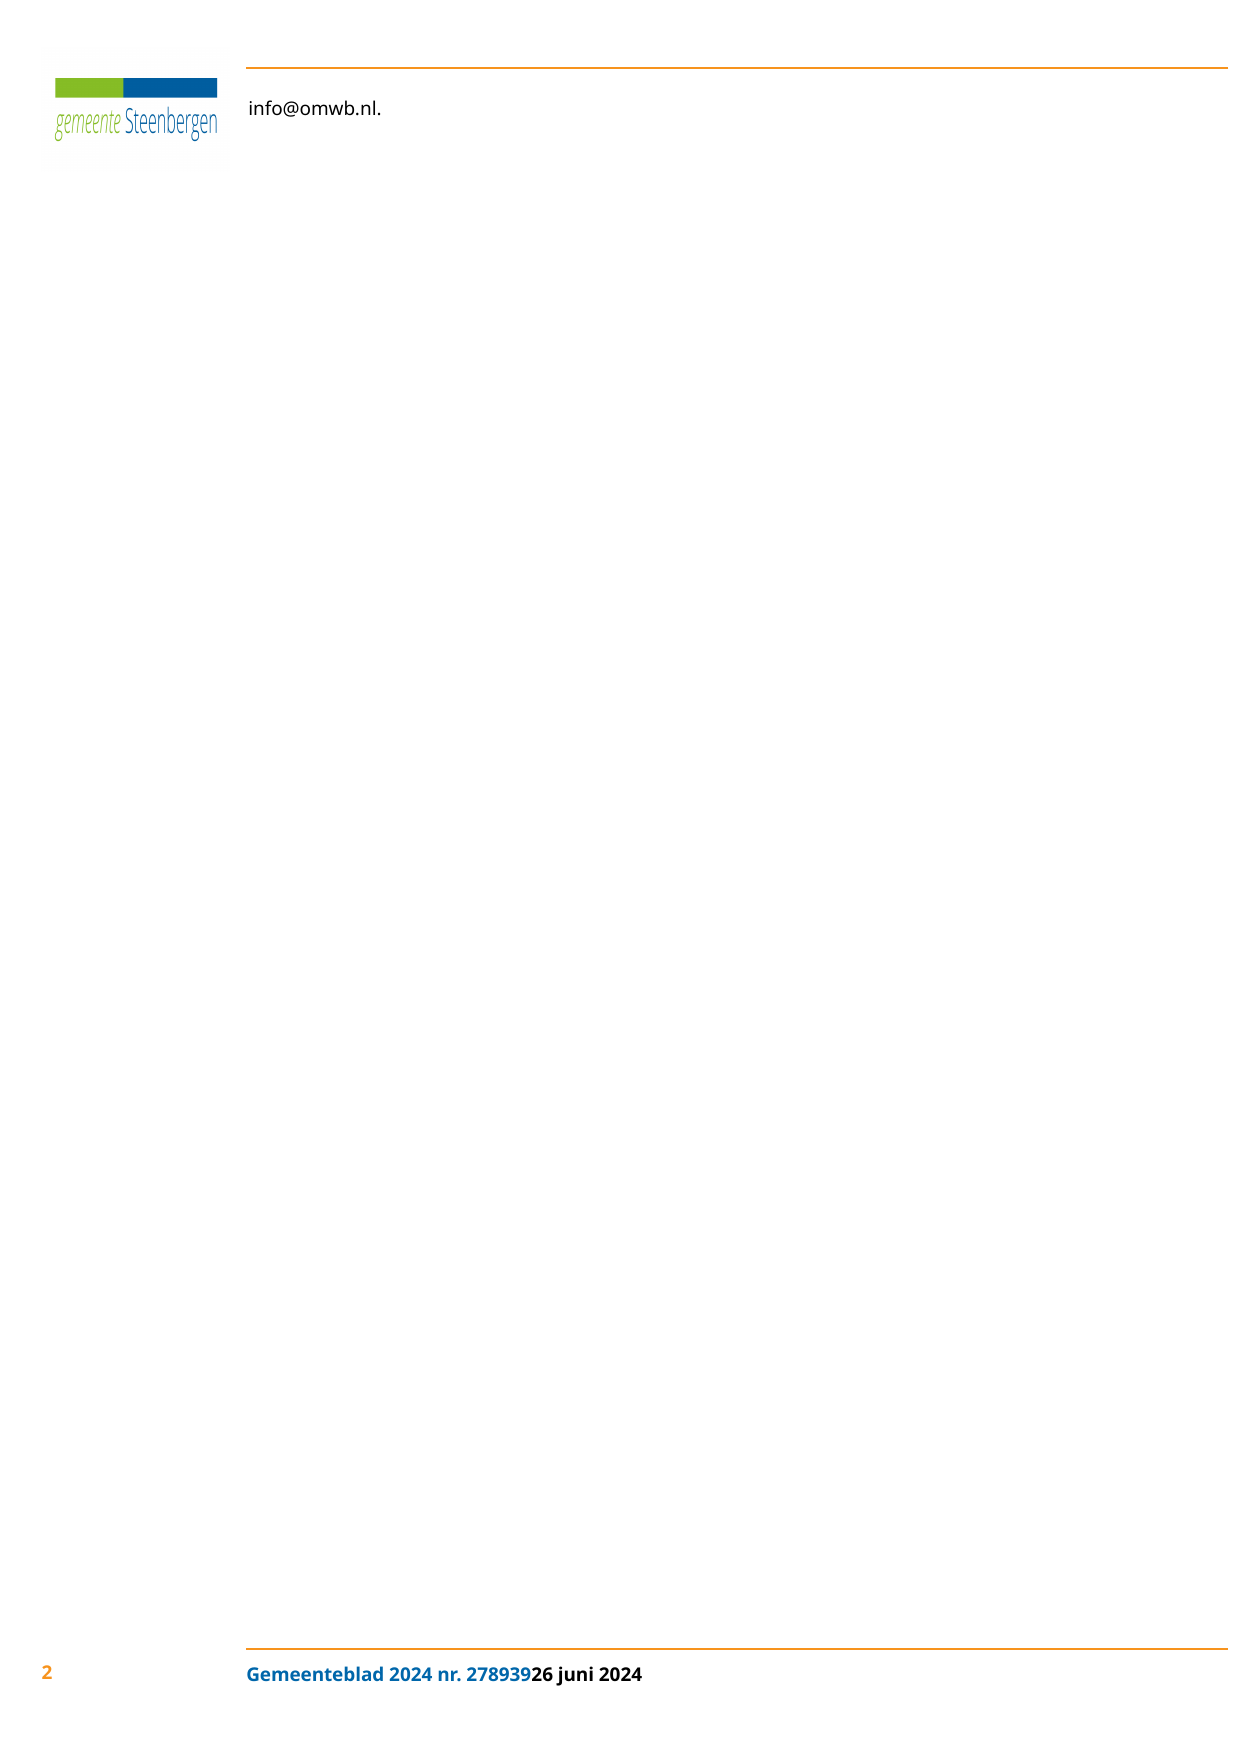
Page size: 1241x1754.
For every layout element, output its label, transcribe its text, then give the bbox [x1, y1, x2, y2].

picture [41, 47, 231, 172]
text info@omwb.nl. [248, 95, 1152, 121]
